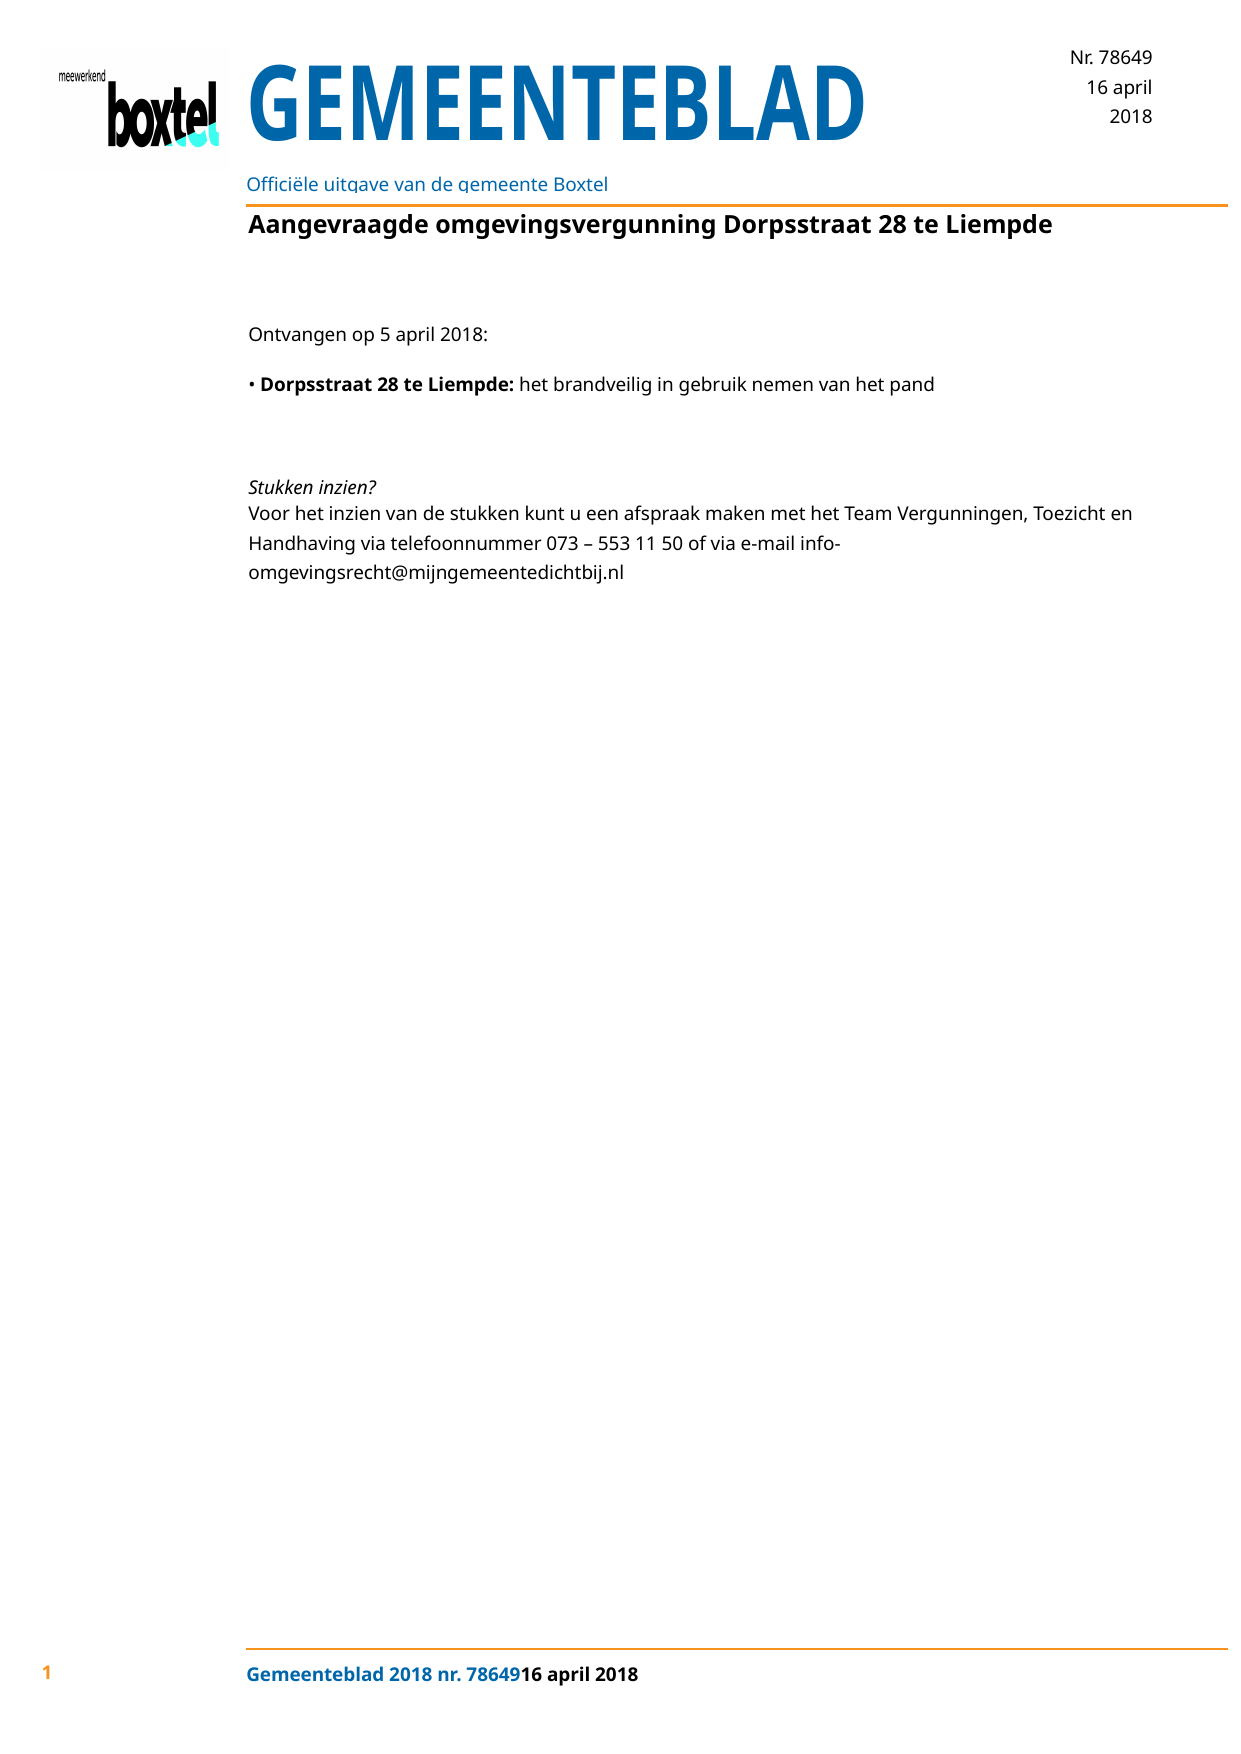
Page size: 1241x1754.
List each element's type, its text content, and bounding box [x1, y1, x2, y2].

text Aangevraagde omgevingsvergunning Dorpsstraat 28 te Liempde [248, 207, 1152, 241]
text Stukken inzien? [248, 474, 1152, 500]
text Ontvangen op 5 april 2018: [248, 321, 1152, 346]
text Voor het inzien van de stukken kunt u een afspraak maken met het Team Vergunningen, Toezicht en Handhaving via telefoonnummer 073 – 553 11 50 of via e-mail info-omgevingsrecht@mijngemeentedichtbij.nl [248, 500, 1152, 585]
text • Dorpsstraat 28 te Liempde: het brandveilig in gebruik nemen van het pand [248, 371, 1152, 397]
picture [41, 47, 231, 172]
